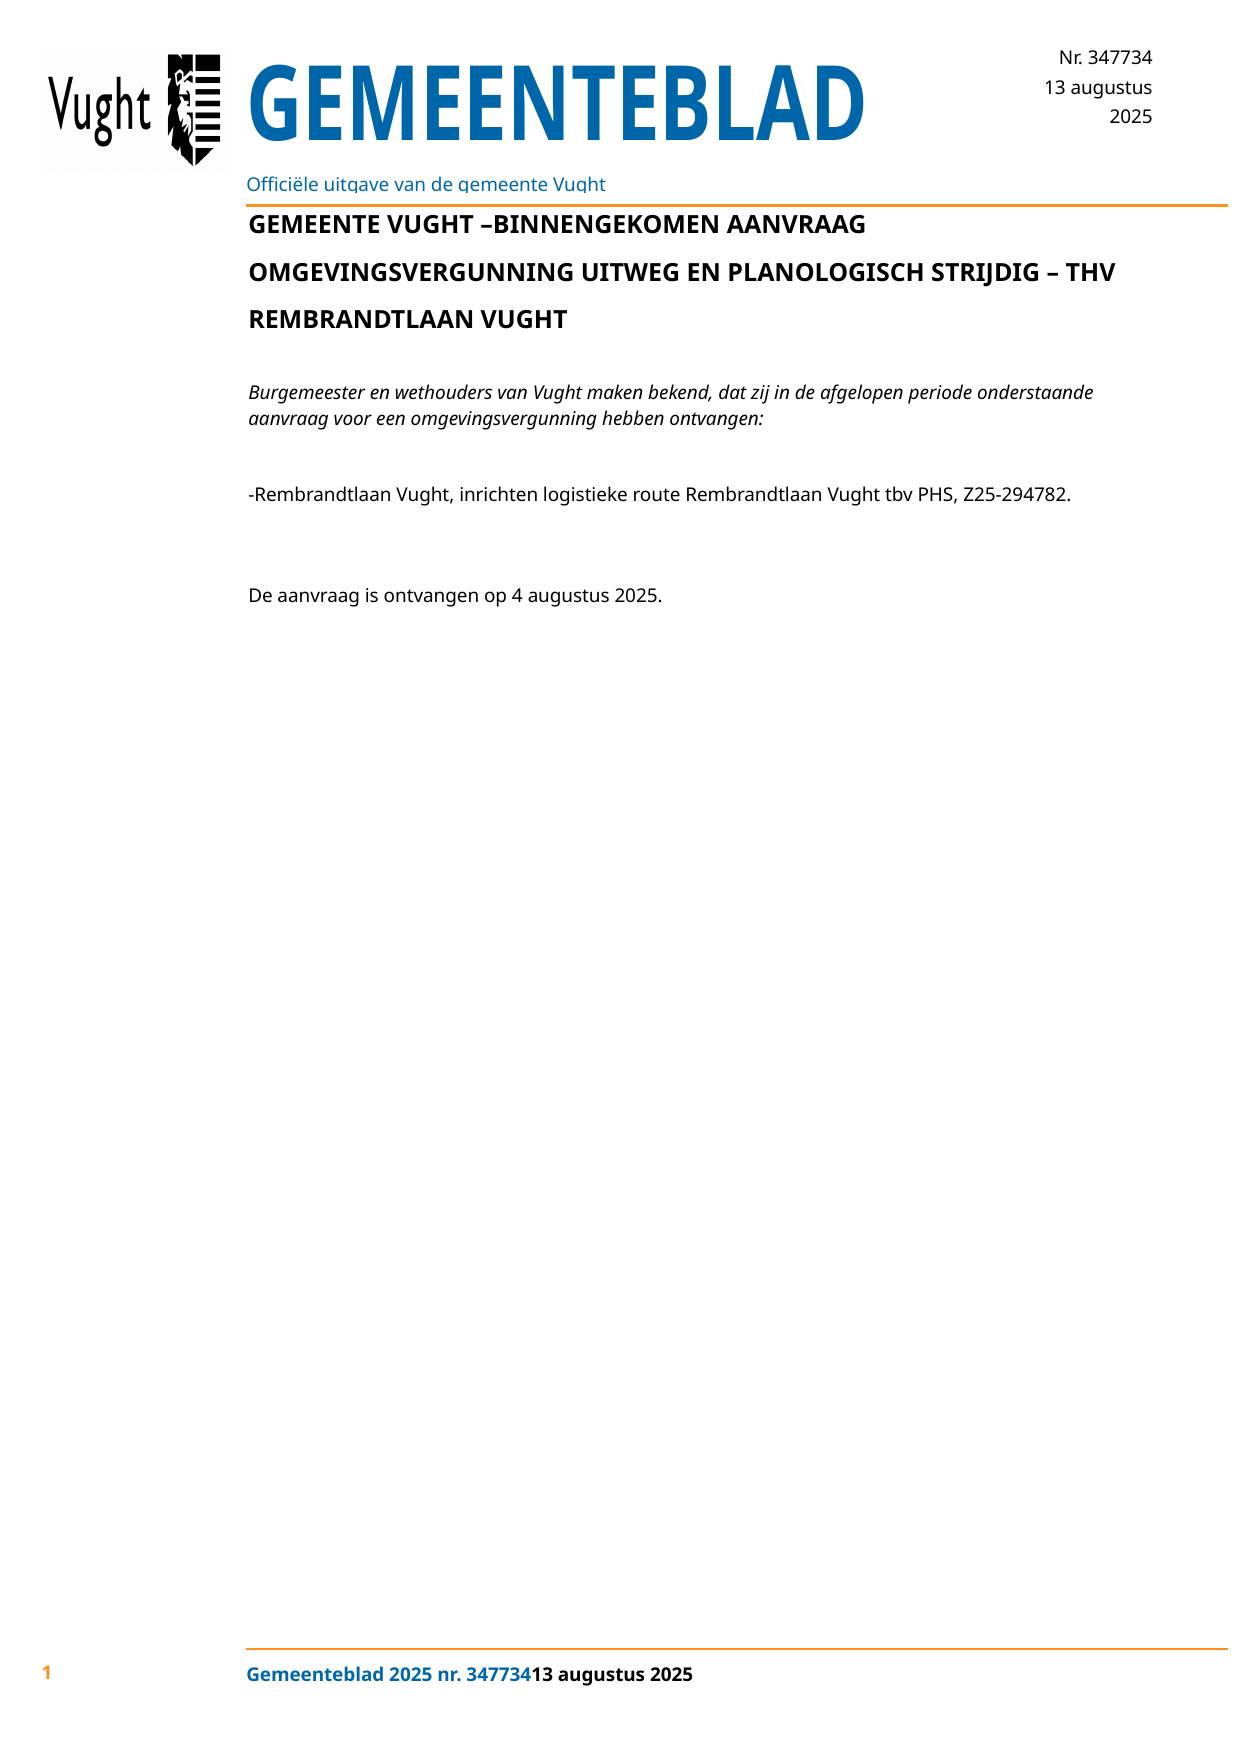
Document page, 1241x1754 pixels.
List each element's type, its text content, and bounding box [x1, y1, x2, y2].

text -Rembrandtlaan Vught, inrichten logistieke route Rembrandtlaan Vught tbv PHS, Z25-294782. [248, 481, 1152, 507]
text GEMEENTE VUGHT –BINNENGEKOMEN AANVRAAG OMGEVINGSVERGUNNING UITWEG EN PLANOLOGISCH STRIJDIG – THV REMBRANDTLAAN VUGHT [248, 207, 1152, 336]
text De aanvraag is ontvangen op 4 augustus 2025. [248, 582, 1152, 607]
text Burgemeester en wethouders van Vught maken bekend, dat zij in de afgelopen periode onderstaande aanvraag voor een omgevingsvergunning hebben ontvangen: [248, 379, 1152, 431]
picture [41, 47, 231, 172]
